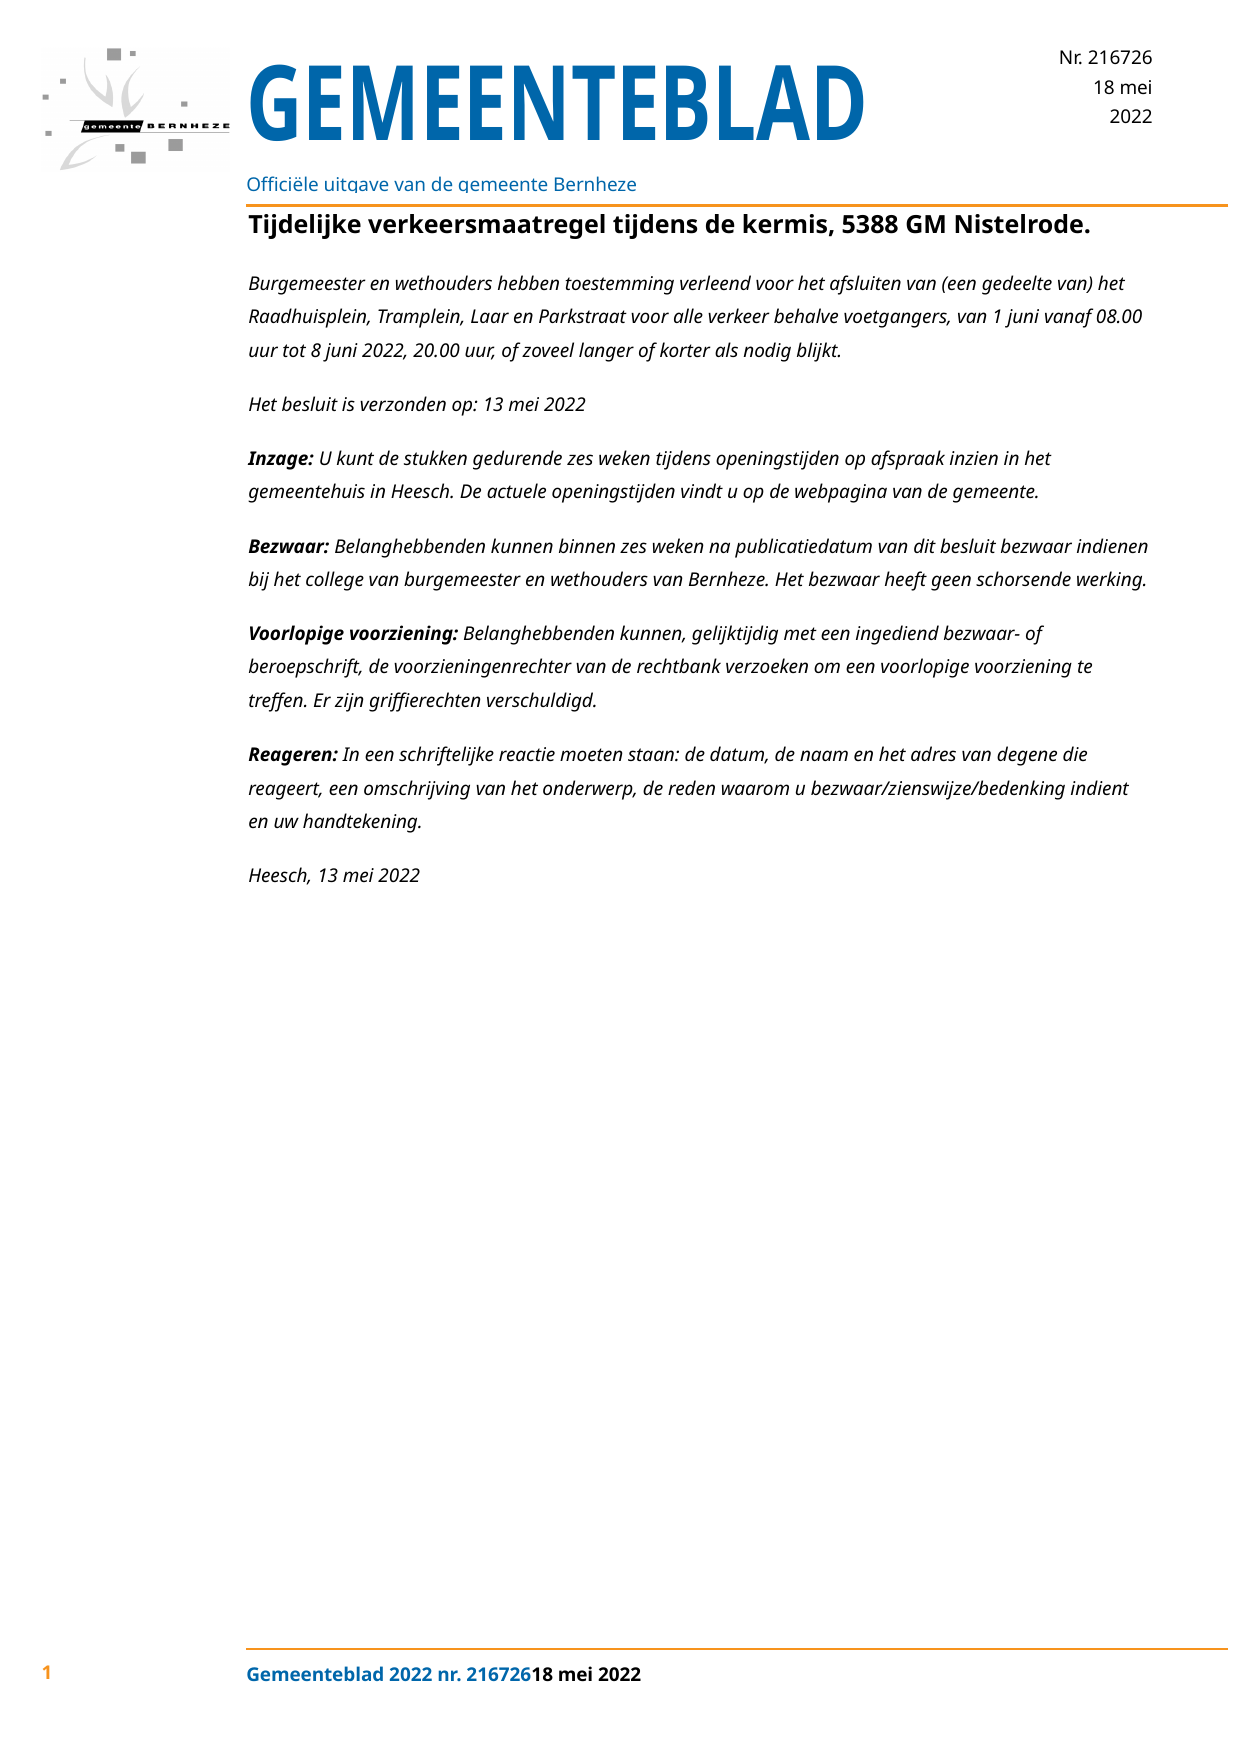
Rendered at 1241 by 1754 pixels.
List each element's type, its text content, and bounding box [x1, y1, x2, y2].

text Heesch, 13 mei 2022 [248, 862, 1152, 888]
text Tijdelijke verkeersmaatregel tijdens de kermis, 5388 GM Nistelrode. [248, 207, 1152, 241]
text Reageren: In een schriftelijke reactie moeten staan: de datum, de naam en het adres van degene die reageert, een omschrijving van het onderwerp, de reden waarom u bezwaar/zienswijze/bedenking indient en uw handtekening. [248, 741, 1152, 834]
text Inzage: U kunt de stukken gedurende zes weken tijdens openingstijden op afspraak inzien in het gemeentehuis in Heesch. De actuele openingstijden vindt u op de webpagina van de gemeente. [248, 445, 1152, 504]
text Burgemeester en wethouders hebben toestemming verleend voor het afsluiten van (een gedeelte van) het Raadhuisplein, Tramplein, Laar en Parkstraat voor alle verkeer behalve voetgangers, van 1 juni vanaf 08.00 uur tot 8 juni 2022, 20.00 uur, of zoveel langer of korter als nodig blijkt. [248, 270, 1152, 363]
picture [41, 47, 231, 172]
text Het besluit is verzonden op: 13 mei 2022 [248, 391, 1152, 417]
text Bezwaar: Belanghebbenden kunnen binnen zes weken na publicatiedatum van dit besluit bezwaar indienen bij het college van burgemeester en wethouders van Bernheze. Het bezwaar heeft geen schorsende werking. [248, 533, 1152, 592]
text Voorlopige voorziening: Belanghebbenden kunnen, gelijktijdig met een ingediend bezwaar- of beroepschrift, de voorzieningenrechter van de rechtbank verzoeken om een voorlopige voorziening te treffen. Er zijn griffierechten verschuldigd. [248, 620, 1152, 713]
